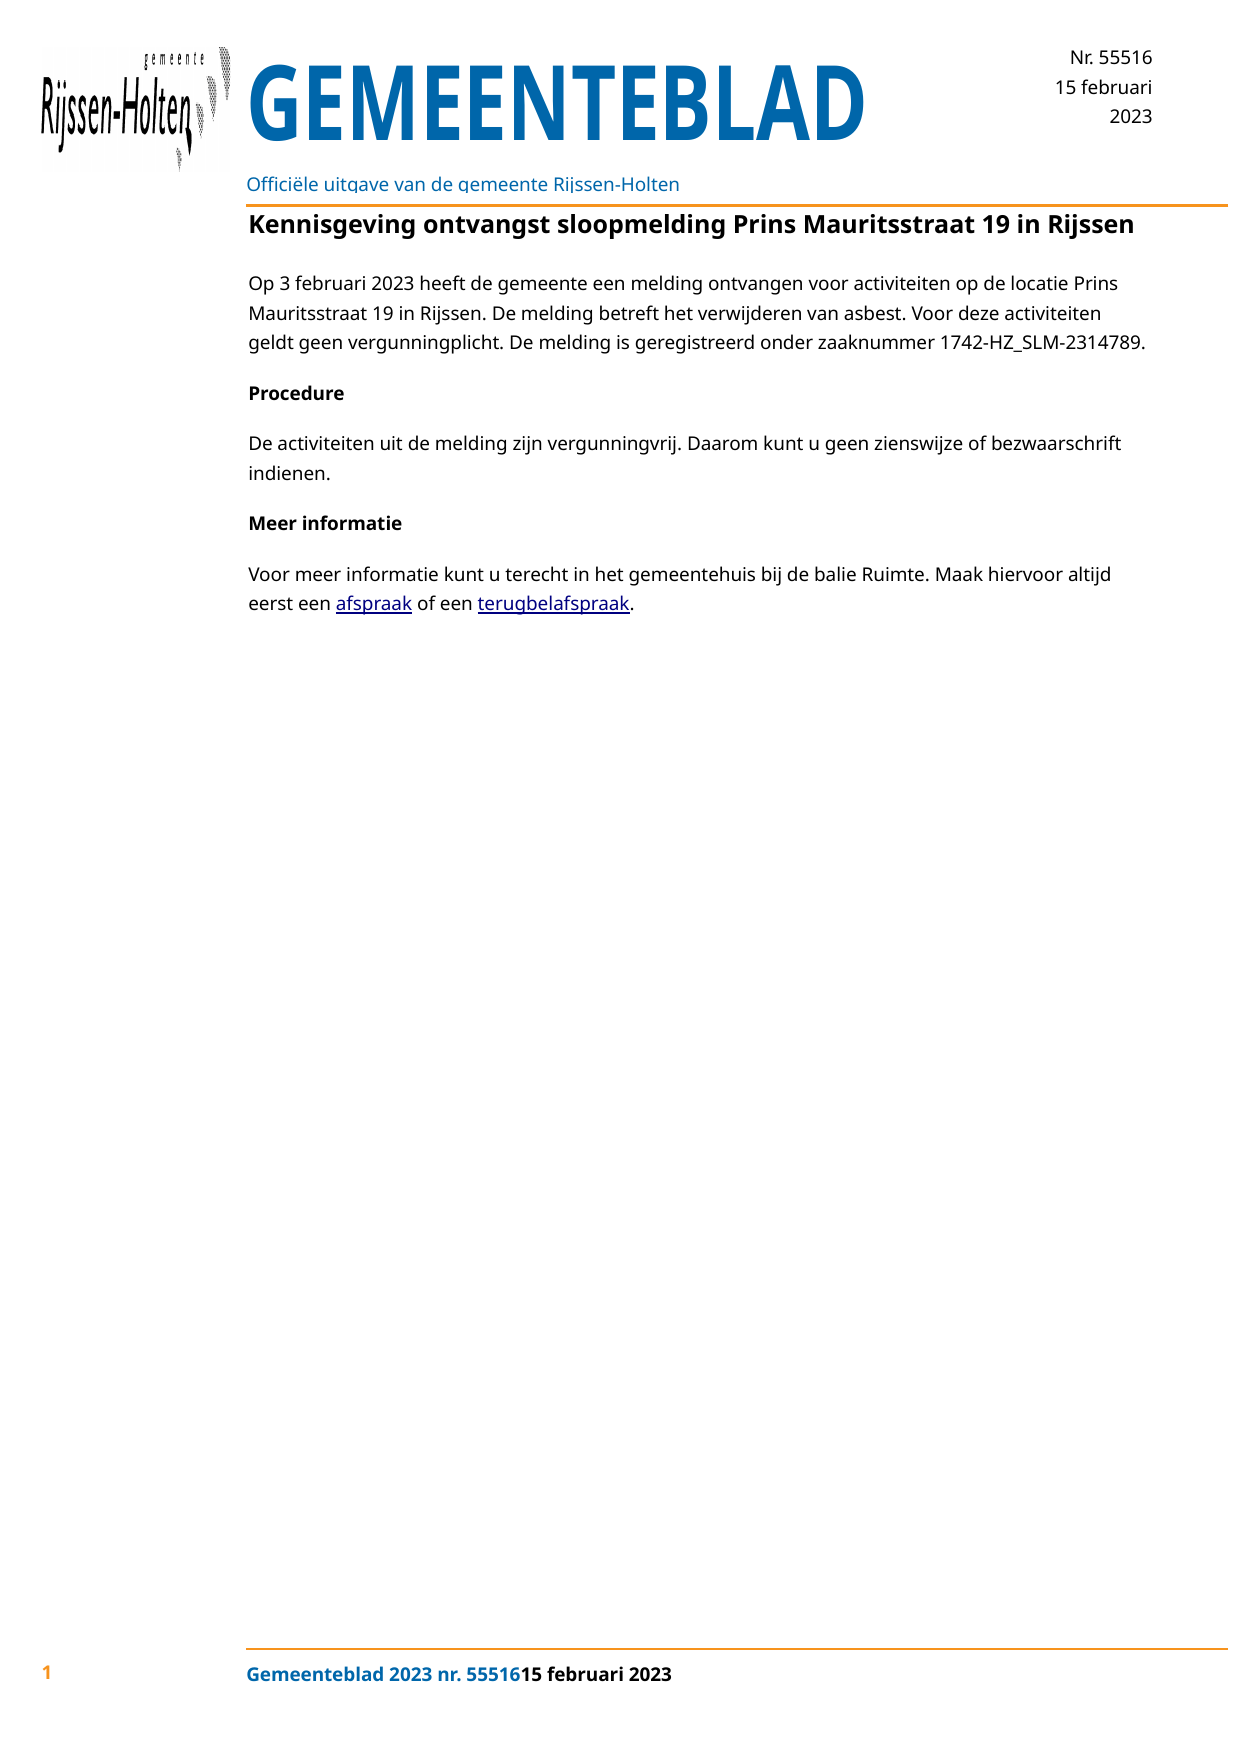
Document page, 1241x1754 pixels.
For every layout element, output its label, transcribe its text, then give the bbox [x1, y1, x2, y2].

text De activiteiten uit de melding zijn vergunningvrij. Daarom kunt u geen zienswijze of bezwaarschrift indienen. [248, 430, 1152, 486]
text Kennisgeving ontvangst sloopmelding Prins Mauritsstraat 19 in Rijssen [248, 207, 1152, 241]
text Procedure [248, 380, 1152, 406]
text Voor meer informatie kunt u terecht in het gemeentehuis bij de balie Ruimte. Maak hiervoor altijd eerst een afspraak of een terugbelafspraak. [248, 561, 1152, 616]
text Op 3 februari 2023 heeft de gemeente een melding ontvangen voor activiteiten op de locatie Prins Mauritsstraat 19 in Rijssen. De melding betreft het verwijderen van asbest. Voor deze activiteiten geldt geen vergunningplicht. De melding is geregistreerd onder zaaknummer 1742-HZ_SLM-2314789. [248, 270, 1152, 355]
picture [41, 47, 231, 172]
text Meer informatie [248, 510, 1152, 536]
